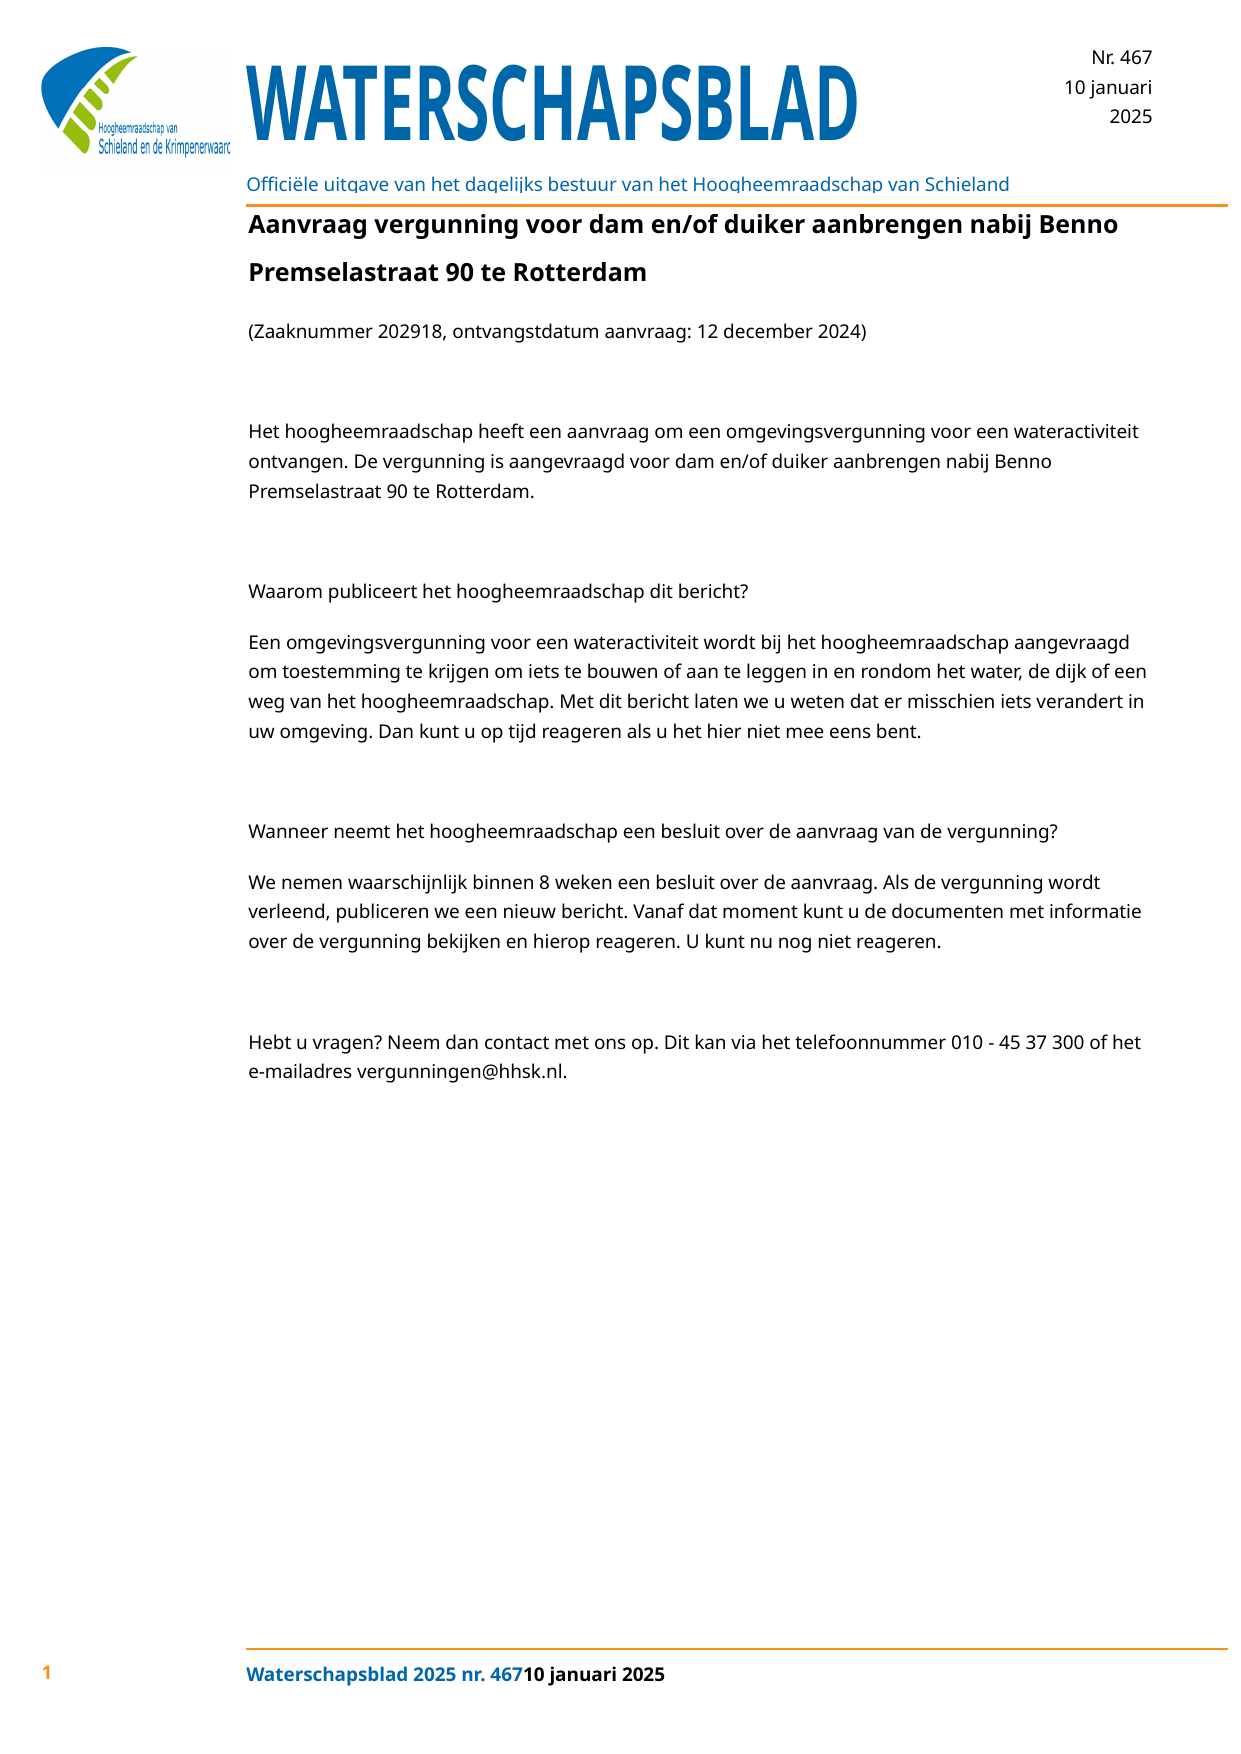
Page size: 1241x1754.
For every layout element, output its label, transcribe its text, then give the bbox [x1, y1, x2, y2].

text We nemen waarschijnlijk binnen 8 weken een besluit over de aanvraag. Als de vergunning wordt verleend, publiceren we een nieuw bericht. Vanaf dat moment kunt u de documenten met informatie over de vergunning bekijken en hierop reageren. U kunt nu nog niet reageren. [248, 869, 1152, 954]
text Aanvraag vergunning voor dam en/of duiker aanbrengen nabij Benno Premselastraat 90 te Rotterdam [248, 207, 1152, 288]
text Wanneer neemt het hoogheemraadschap een besluit over de aanvraag van de vergunning? [248, 819, 1152, 844]
text (Zaaknummer 202918, ontvangstdatum aanvraag: 12 december 2024) [248, 318, 1152, 344]
text Het hoogheemraadschap heeft een aanvraag om een omgevingsvergunning voor een wateractiviteit ontvangen. De vergunning is aangevraagd voor dam en/of duiker aanbrengen nabij Benno Premselastraat 90 te Rotterdam. [248, 419, 1152, 504]
text Een omgevingsvergunning voor een wateractiviteit wordt bij het hoogheemraadschap aangevraagd om toestemming te krijgen om iets te bouwen of aan te leggen in en rondom het water, de dijk of een weg van het hoogheemraadschap. Met dit bericht laten we u weten dat er misschien iets verandert in uw omgeving. Dan kunt u op tijd reageren als u het hier niet mee eens bent. [248, 629, 1152, 744]
picture [41, 47, 231, 172]
text Hebt u vragen? Neem dan contact met ons op. Dit kan via het telefoonnummer 010 - 45 37 300 of het e-mailadres vergunningen@hhsk.nl. [248, 1029, 1152, 1084]
text Waarom publiceert het hoogheemraadschap dit bericht? [248, 579, 1152, 604]
